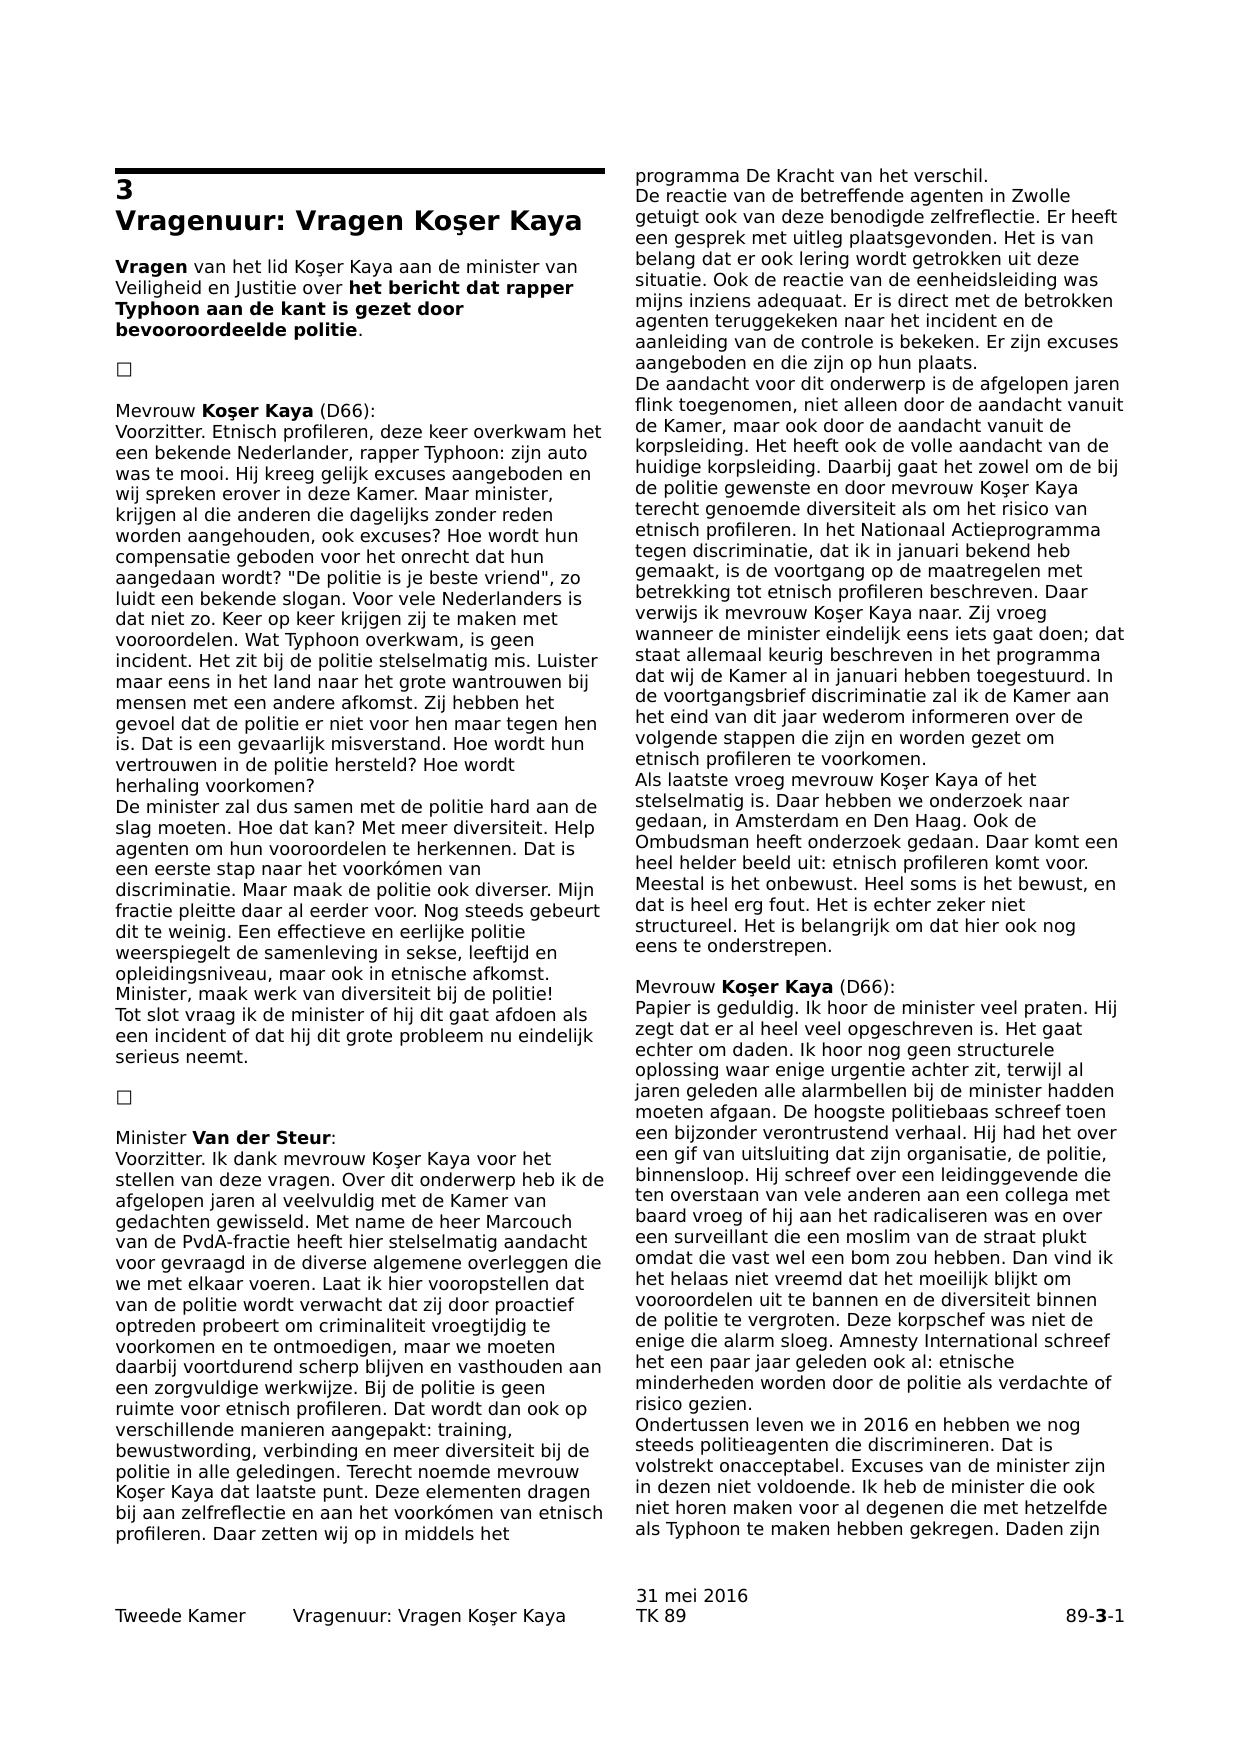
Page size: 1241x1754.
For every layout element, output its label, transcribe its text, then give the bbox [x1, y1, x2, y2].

text Minister Van der Steur: [115, 1128, 605, 1149]
text Als laatste vroeg mevrouw Koşer Kaya of het stelselmatig is. Daar hebben we onderzoek naar gedaan, in Amsterdam en Den Haag. Ook de Ombudsman heeft onderzoek gedaan. Daar komt een heel helder beeld uit: etnisch profileren komt voor. Meestal is het onbewust. Heel soms is het bewust, en dat is heel erg fout. Het is echter zeker niet structureel. Het is belangrijk om dat hier ook nog eens te onderstrepen. [635, 769, 1125, 957]
text ⬜ [115, 360, 605, 381]
title 3 Vragenuur: Vragen Koşer Kaya [115, 174, 605, 237]
text Papier is geduldig. Ik hoor de minister veel praten. Hij zegt dat er al heel veel opgeschreven is. Het gaat echter om daden. Ik hoor nog geen structurele oplossing waar enige urgentie achter zit, terwijl al jaren geleden alle alarmbellen bij de minister hadden moeten afgaan. De hoogste politiebaas schreef toen een bijzonder verontrustend verhaal. Hij had het over een gif van uitsluiting dat zijn organisatie, de politie, binnensloop. Hij schreef over een leidinggevende die ten overstaan van vele anderen aan een collega met baard vroeg of hij aan het radicaliseren was en over een surveillant die een moslim van de straat plukt omdat die vast wel een bom zou hebben. Dan vind ik het helaas niet vreemd dat het moeilijk blijkt om vooroordelen uit te bannen en de diversiteit binnen de politie te vergroten. Deze korpschef was niet de enige die alarm sloeg. Amnesty International schreef het een paar jaar geleden ook al: etnische minderheden worden door de politie als verdachte of risico gezien. [635, 998, 1125, 1414]
text Voorzitter. Etnisch profileren, deze keer overkwam het een bekende Nederlander, rapper Typhoon: zijn auto was te mooi. Hij kreeg gelijk excuses aangeboden en wij spreken erover in deze Kamer. Maar minister, krijgen al die anderen die dagelijks zonder reden worden aangehouden, ook excuses? Hoe wordt hun compensatie geboden voor het onrecht dat hun aangedaan wordt? "De politie is je beste vriend", zo luidt een bekende slogan. Voor vele Nederlanders is dat niet zo. Keer op keer krijgen zij te maken met vooroordelen. Wat Typhoon overkwam, is geen incident. Het zit bij de politie stelselmatig mis. Luister maar eens in het land naar het grote wantrouwen bij mensen met een andere afkomst. Zij hebben het gevoel dat de politie er niet voor hen maar tegen hen is. Dat is een gevaarlijk misverstand. Hoe wordt hun vertrouwen in de politie hersteld? Hoe wordt herhaling voorkomen? [115, 422, 605, 797]
text Voorzitter. Ik dank mevrouw Koşer Kaya voor het stellen van deze vragen. Over dit onderwerp heb ik de afgelopen jaren al veelvuldig met de Kamer van gedachten gewisseld. Met name de heer Marcouch van de PvdA-fractie heeft hier stelselmatig aandacht voor gevraagd in de diverse algemene overleggen die we met elkaar voeren. Laat ik hier vooropstellen dat van de politie wordt verwacht dat zij door proactief optreden probeert om criminaliteit vroegtijdig te voorkomen en te ontmoedigen, maar we moeten daarbij voortdurend scherp blijven en vasthouden aan een zorgvuldige werkwijze. Bij de politie is geen ruimte voor etnisch profileren. Dat wordt dan ook op verschillende manieren aangepakt: training, bewustwording, verbinding en meer diversiteit bij de politie in alle geledingen. Terecht noemde mevrouw Koşer Kaya dat laatste punt. Deze elementen dragen bij aan zelfreflectie en aan het voorkómen van etnisch profileren. Daar zetten wij op in middels het [115, 1149, 605, 1545]
text Vragen van het lid Koşer Kaya aan de minister van Veiligheid en Justitie over het bericht dat rapper Typhoon aan de kant is gezet door bevooroordeelde politie. [115, 257, 605, 340]
text De minister zal dus samen met de politie hard aan de slag moeten. Hoe dat kan? Met meer diversiteit. Help agenten om hun vooroordelen te herkennen. Dat is een eerste stap naar het voorkómen van discriminatie. Maar maak de politie ook diverser. Mijn fractie pleitte daar al eerder voor. Nog steeds gebeurt dit te weinig. Een effectieve en eerlijke politie weerspiegelt de samenleving in sekse, leeftijd en opleidingsniveau, maar ook in etnische afkomst. Minister, maak werk van diversiteit bij de politie! [115, 797, 605, 1005]
text De reactie van de betreffende agenten in Zwolle getuigt ook van deze benodigde zelfreflectie. Er heeft een gesprek met uitleg plaatsgevonden. Het is van belang dat er ook lering wordt getrokken uit deze situatie. Ook de reactie van de eenheidsleiding was mijns inziens adequaat. Er is direct met de betrokken agenten teruggekeken naar het incident en de aanleiding van de controle is bekeken. Er zijn excuses aangeboden en die zijn op hun plaats. [635, 186, 1125, 374]
text Tot slot vraag ik de minister of hij dit gaat afdoen als een incident of dat hij dit grote probleem nu eindelijk serieus neemt. [115, 1005, 605, 1067]
text Mevrouw Koşer Kaya (D66): [115, 401, 605, 422]
text Ondertussen leven we in 2016 en hebben we nog steeds politieagenten die discrimineren. Dat is volstrekt onacceptabel. Excuses van de minister zijn in dezen niet voldoende. Ik heb de minister die ook niet horen maken voor al degenen die met hetzelfde als Typhoon te maken hebben gekregen. Daden zijn [635, 1414, 1125, 1539]
text Mevrouw Koşer Kaya (D66): [635, 977, 1125, 998]
text ⬜ [115, 1087, 605, 1108]
text De aandacht voor dit onderwerp is de afgelopen jaren flink toegenomen, niet alleen door de aandacht vanuit de Kamer, maar ook door de aandacht vanuit de korpsleiding. Het heeft ook de volle aandacht van de huidige korpsleiding. Daarbij gaat het zowel om de bij de politie gewenste en door mevrouw Koşer Kaya terecht genoemde diversiteit als om het risico van etnisch profileren. In het Nationaal Actieprogramma tegen discriminatie, dat ik in januari bekend heb gemaakt, is de voortgang op de maatregelen met betrekking tot etnisch profileren beschreven. Daar verwijs ik mevrouw Koşer Kaya naar. Zij vroeg wanneer de minister eindelijk eens iets gaat doen; dat staat allemaal keurig beschreven in het programma dat wij de Kamer al in januari hebben toegestuurd. In de voortgangsbrief discriminatie zal ik de Kamer aan het eind van dit jaar wederom informeren over de volgende stappen die zijn en worden gezet om etnisch profileren te voorkomen. [635, 374, 1125, 769]
text programma De Kracht van het verschil. [635, 165, 1125, 186]
